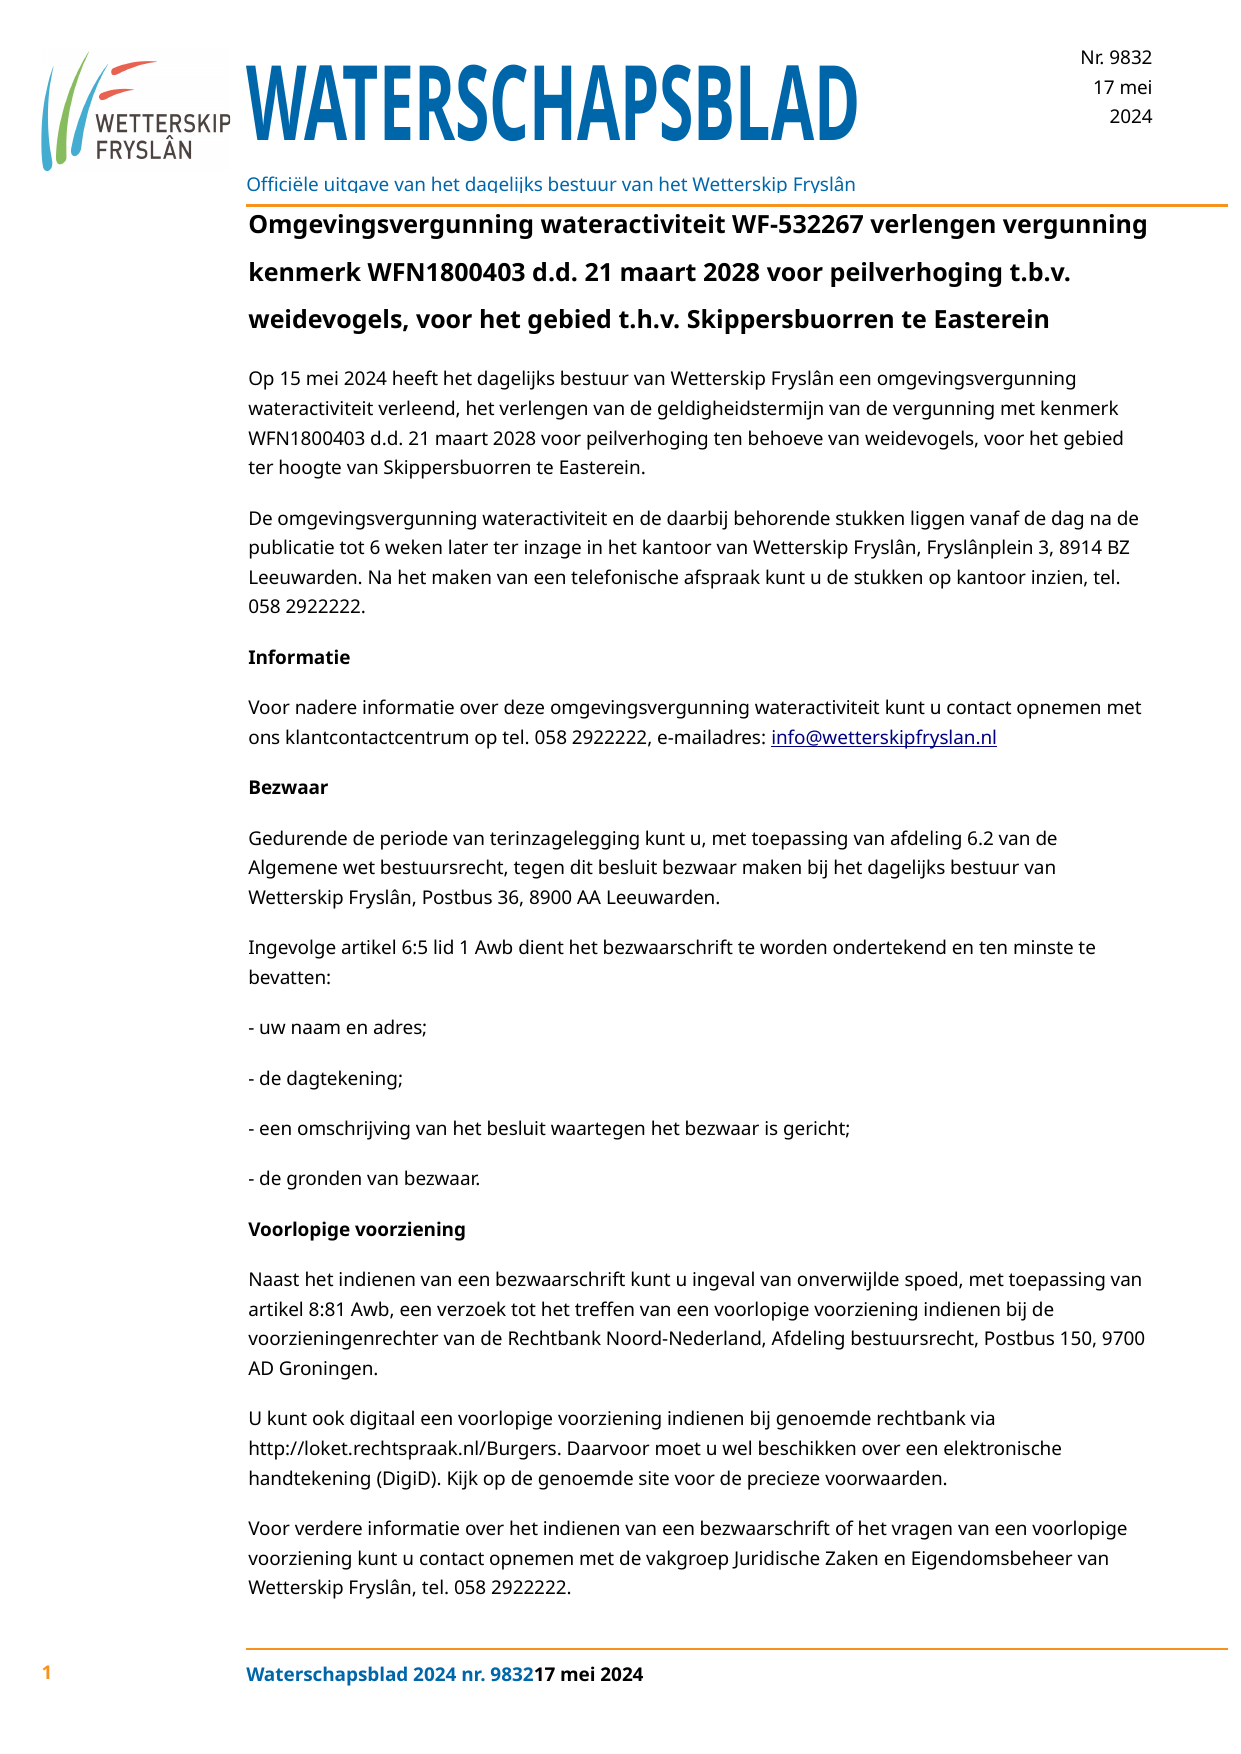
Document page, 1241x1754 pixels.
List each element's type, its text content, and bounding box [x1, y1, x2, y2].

text Voor nadere informatie over deze omgevingsvergunning wateractiviteit kunt u contact opnemen met ons klantcontactcentrum op tel. 058 2922222, e-mailadres: info@wetterskipfryslan.nl [248, 694, 1152, 749]
text Naast het indienen van een bezwaarschrift kunt u ingeval van onverwijlde spoed, met toepassing van artikel 8:81 Awb, een verzoek tot het treffen van een voorlopige voorziening indienen bij de voorzieningenrechter van de Rechtbank Noord-Nederland, Afdeling bestuursrecht, Postbus 150, 9700 AD Groningen. [248, 1266, 1152, 1381]
text Informatie [248, 644, 1152, 669]
text - uw naam en adres; [248, 1014, 1152, 1040]
text Voorlopige voorziening [248, 1216, 1152, 1242]
text U kunt ook digitaal een voorlopige voorziening indienen bij genoemde rechtbank via http://loket.rechtspraak.nl/Burgers. Daarvoor moet u wel beschikken over een elektronische handtekening (DigiD). Kijk op de genoemde site voor de precieze voorwaarden. [248, 1406, 1152, 1490]
text Ingevolge artikel 6:5 lid 1 Awb dient het bezwaarschrift te worden ondertekend en ten minste te bevatten: [248, 934, 1152, 989]
text Voor verdere informatie over het indienen van een bezwaarschrift of het vragen van een voorlopige voorziening kunt u contact opnemen met de vakgroep Juridische Zaken en Eigendomsbeheer van Wetterskip Fryslân, tel. 058 2922222. [248, 1515, 1152, 1600]
picture [41, 47, 231, 172]
text De omgevingsvergunning wateractiviteit en de daarbij behorende stukken liggen vanaf de dag na de publicatie tot 6 weken later ter inzage in het kantoor van Wetterskip Fryslân, Fryslânplein 3, 8914 BZ Leeuwarden. Na het maken van een telefonische afspraak kunt u de stukken op kantoor inzien, tel. 058 2922222. [248, 505, 1152, 619]
text - de gronden van bezwaar. [248, 1166, 1152, 1191]
text Op 15 mei 2024 heeft het dagelijks bestuur van Wetterskip Fryslân een omgevingsvergunning wateractiviteit verleend, het verlengen van de geldigheidstermijn van de vergunning met kenmerk WFN1800403 d.d. 21 maart 2028 voor peilverhoging ten behoeve van weidevogels, voor het gebied ter hoogte van Skippersbuorren te Easterein. [248, 366, 1152, 480]
text - de dagtekening; [248, 1065, 1152, 1090]
text Bezwaar [248, 774, 1152, 800]
text Gedurende de periode van terinzagelegging kunt u, met toepassing van afdeling 6.2 van de Algemene wet bestuursrecht, tegen dit besluit bezwaar maken bij het dagelijks bestuur van Wetterskip Fryslân, Postbus 36, 8900 AA Leeuwarden. [248, 825, 1152, 909]
text Omgevingsvergunning wateractiviteit WF-532267 verlengen vergunning kenmerk WFN1800403 d.d. 21 maart 2028 voor peilverhoging t.b.v. weidevogels, voor het gebied t.h.v. Skippersbuorren te Easterein [248, 207, 1152, 336]
text - een omschrijving van het besluit waartegen het bezwaar is gericht; [248, 1115, 1152, 1141]
